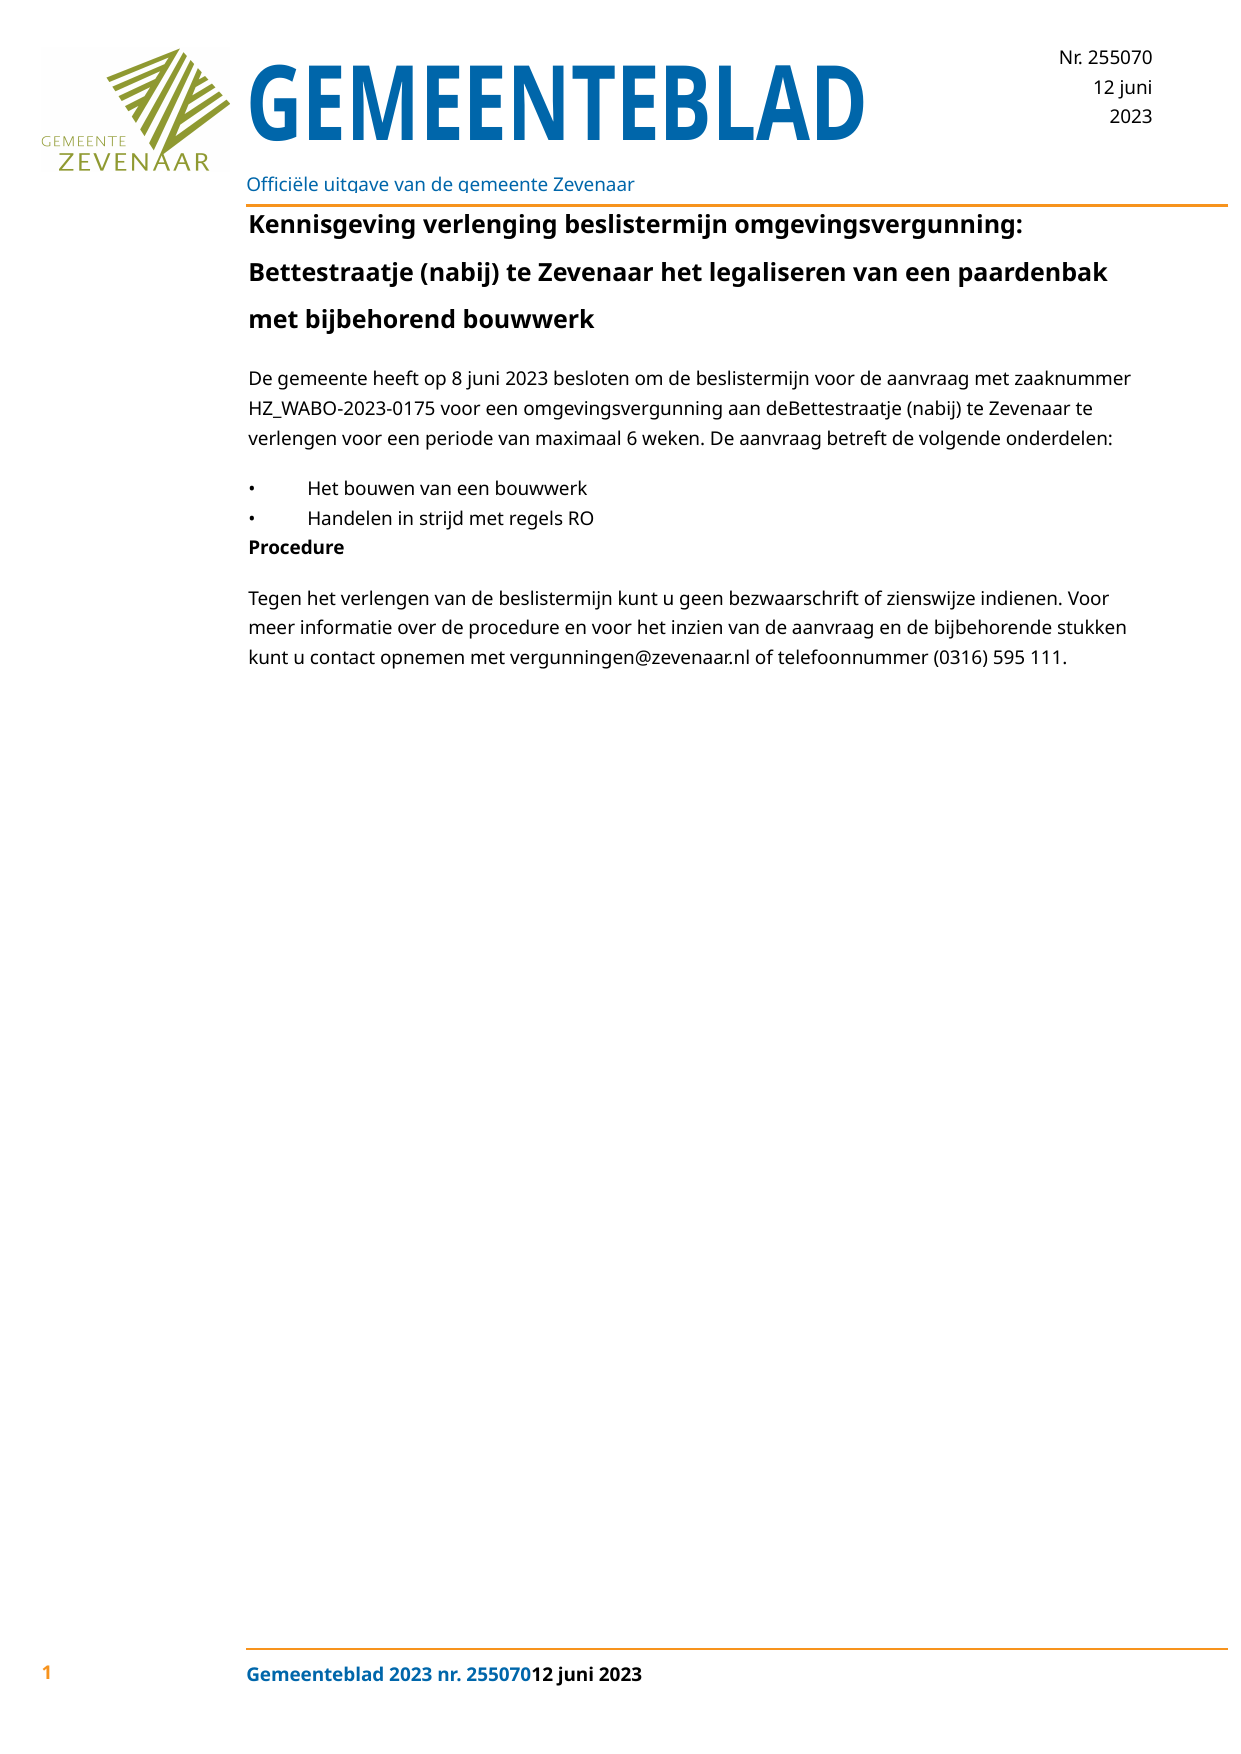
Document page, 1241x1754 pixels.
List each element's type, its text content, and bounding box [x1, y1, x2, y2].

picture [41, 47, 231, 172]
list Het bouwen van een bouwwerk [248, 475, 1152, 501]
text Procedure [248, 534, 1152, 560]
text Tegen het verlengen van de beslistermijn kunt u geen bezwaarschrift of zienswijze indienen. Voor meer informatie over de procedure en voor het inzien van de aanvraag en de bijbehorende stukken kunt u contact opnemen met vergunningen@zevenaar.nl of telefoonnummer (0316) 595 111. [248, 585, 1152, 669]
text Kennisgeving verlenging beslistermijn omgevingsvergunning: Bettestraatje (nabij) te Zevenaar het legaliseren van een paardenbak met bijbehorend bouwwerk [248, 207, 1152, 336]
list Handelen in strijd met regels RO [248, 505, 1152, 530]
text De gemeente heeft op 8 juni 2023 besloten om de beslistermijn voor de aanvraag met zaaknummer HZ_WABO-2023-0175 voor een omgevingsvergunning aan deBettestraatje (nabij) te Zevenaar te verlengen voor een periode van maximaal 6 weken. De aanvraag betreft de volgende onderdelen: [248, 366, 1152, 450]
